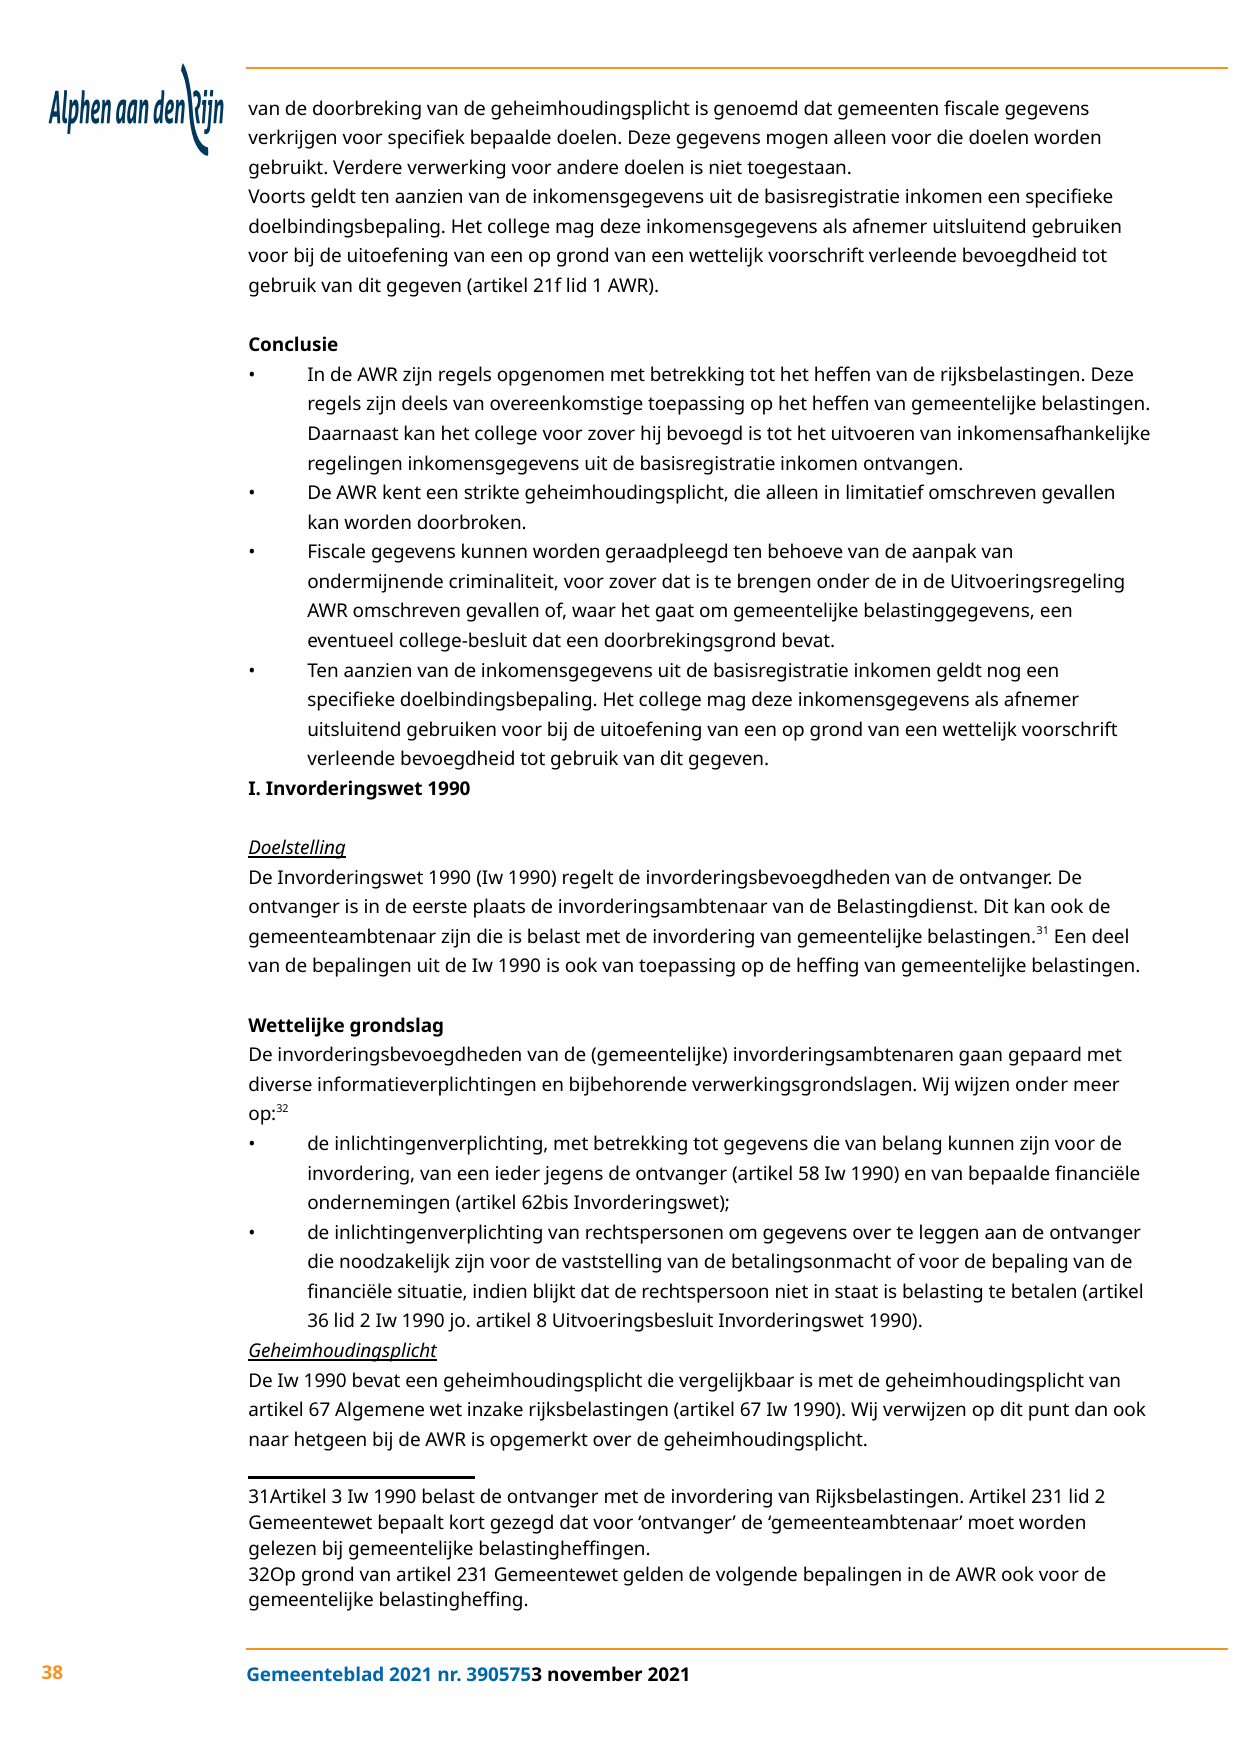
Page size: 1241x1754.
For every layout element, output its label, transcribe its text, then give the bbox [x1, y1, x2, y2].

text Op grond van artikel 231 Gemeentewet gelden de volgende bepalingen in de AWR ook voor de gemeentelijke belastingheffing. [248, 1561, 1152, 1612]
text Voorts geldt ten aanzien van de inkomensgegevens uit de basisregistratie inkomen een specifieke doelbindingsbepaling. Het college mag deze inkomensgegevens als afnemer uitsluitend gebruiken voor bij de uitoefening van een op grond van een wettelijk voorschrift verleende bevoegdheid tot gebruik van dit gegeven (artikel 21f lid 1 AWR). [248, 183, 1152, 298]
text Doelstelling [248, 834, 1152, 860]
list In de AWR zijn regels opgenomen met betrekking tot het heffen van de rijksbelastingen. Deze regels zijn deels van overeenkomstige toepassing op het heffen van gemeentelijke belastingen. Daarnaast kan het college voor zover hij bevoegd is tot het uitvoeren van inkomensafhankelijke regelingen inkomensgegevens uit de basisregistratie inkomen ontvangen. [248, 361, 1152, 476]
text Geheimhoudingsplicht [248, 1337, 1152, 1363]
text De invorderingsbevoegdheden van de (gemeentelijke) invorderingsambtenaren gaan gepaard met diverse informatieverplichtingen en bijbehorende verwerkingsgrondslagen. Wij wijzen onder meer op: [248, 1041, 1152, 1126]
text De Invorderingswet 1990 (Iw 1990) regelt de invorderingsbevoegdheden van de ontvanger. De ontvanger is in de eerste plaats de invorderingsambtenaar van de Belastingdienst. Dit kan ook de gemeenteambtenaar zijn die is belast met de invordering van gemeentelijke belastingen. Een deel van de bepalingen uit de Iw 1990 is ook van toepassing op de heffing van gemeentelijke belastingen. [248, 864, 1152, 978]
list Ten aanzien van de inkomensgegevens uit de basisregistratie inkomen geldt nog een specifieke doelbindingsbepaling. Het college mag deze inkomensgegevens als afnemer uitsluitend gebruiken voor bij de uitoefening van een op grond van een wettelijk voorschrift verleende bevoegdheid tot gebruik van dit gegeven. [248, 657, 1152, 771]
text van de doorbreking van de geheimhoudingsplicht is genoemd dat gemeenten fiscale gegevens verkrijgen voor specifiek bepaalde doelen. Deze gegevens mogen alleen voor die doelen worden gebruikt. Verdere verwerking voor andere doelen is niet toegestaan. [248, 95, 1152, 180]
text De Iw 1990 bevat een geheimhoudingsplicht die vergelijkbaar is met de geheimhoudingsplicht van artikel 67 Algemene wet inzake rijksbelastingen (artikel 67 Iw 1990). Wij verwijzen op dit punt dan ook naar hetgeen bij de AWR is opgemerkt over de geheimhoudingsplicht. [248, 1367, 1152, 1452]
picture [41, 47, 231, 172]
list de inlichtingenverplichting van rechtspersonen om gegevens over te leggen aan de ontvanger die noodzakelijk zijn voor de vaststelling van de betalingsonmacht of voor de bepaling van de financiële situatie, indien blijkt dat de rechtspersoon niet in staat is belasting te betalen (artikel 36 lid 2 Iw 1990 jo. artikel 8 Uitvoeringsbesluit Invorderingswet 1990). [248, 1219, 1152, 1333]
list Fiscale gegevens kunnen worden geraadpleegd ten behoeve van de aanpak van ondermijnende criminaliteit, voor zover dat is te brengen onder de in de Uitvoeringsregeling AWR omschreven gevallen of, waar het gaat om gemeentelijke belastinggegevens, een eventueel college-besluit dat een doorbrekingsgrond bevat. [248, 538, 1152, 653]
text Conclusie [248, 331, 1152, 357]
text Artikel 3 Iw 1990 belast de ontvanger met de invordering van Rijksbelastingen. Artikel 231 lid 2 Gemeentewet bepaalt kort gezegd dat voor ‘ontvanger’ de ‘gemeenteambtenaar’ moet worden gelezen bij gemeentelijke belastingheffingen. [248, 1483, 1152, 1561]
list De AWR kent een strikte geheimhoudingsplicht, die alleen in limitatief omschreven gevallen kan worden doorbroken. [248, 479, 1152, 535]
text I. Invorderingswet 1990 [248, 775, 1152, 801]
list de inlichtingenverplichting, met betrekking tot gegevens die van belang kunnen zijn voor de invordering, van een ieder jegens de ontvanger (artikel 58 Iw 1990) en van bepaalde financiële ondernemingen (artikel 62bis Invorderingswet); [248, 1130, 1152, 1215]
text Wettelijke grondslag [248, 1012, 1152, 1038]
